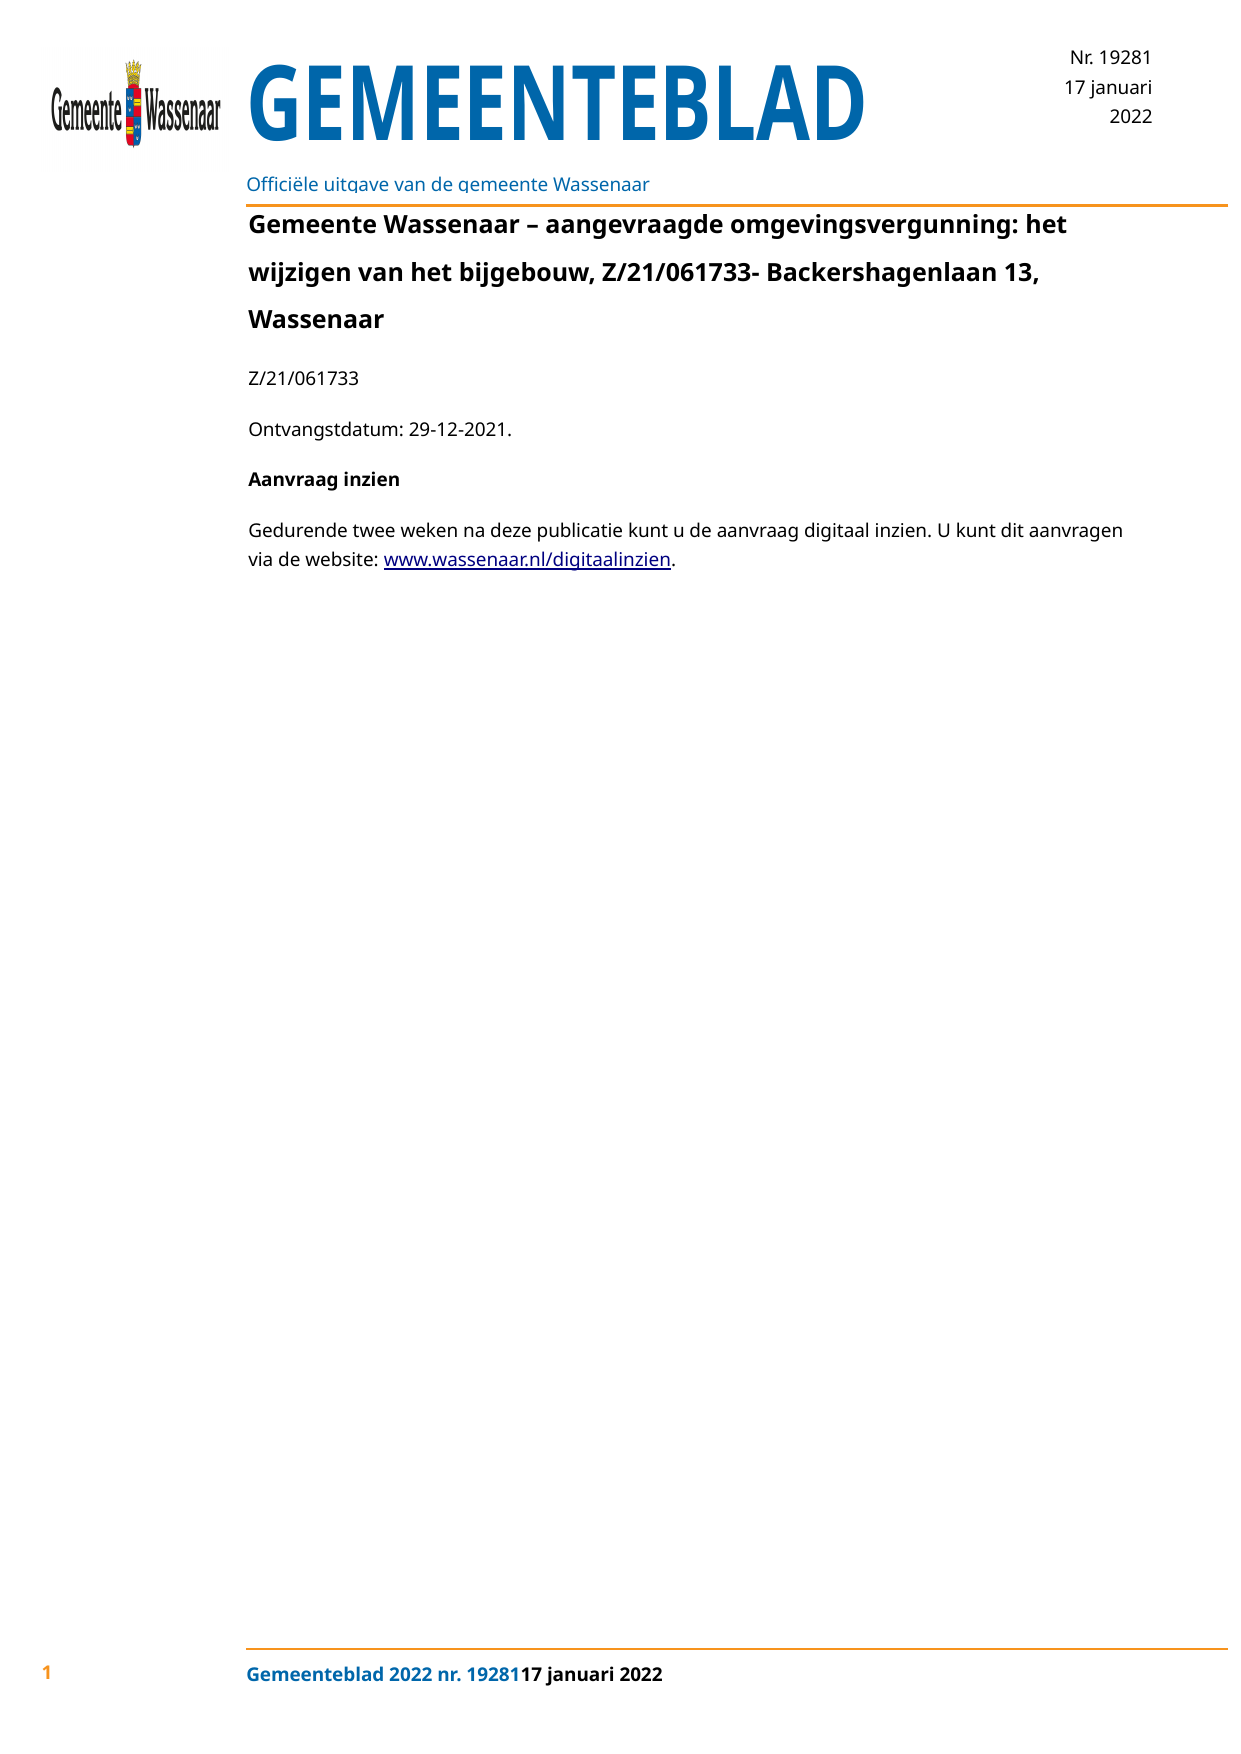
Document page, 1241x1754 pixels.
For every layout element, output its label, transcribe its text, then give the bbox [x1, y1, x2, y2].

text Gemeente Wassenaar – aangevraagde omgevingsvergunning: het wijzigen van het bijgebouw, Z/21/061733- Backershagenlaan 13, Wassenaar [248, 207, 1152, 336]
picture [41, 47, 231, 172]
text Gedurende twee weken na deze publicatie kunt u de aanvraag digitaal inzien. U kunt dit aanvragen via de website: www.wassenaar.nl/digitaalinzien. [248, 517, 1152, 572]
text Ontvangstdatum: 29-12-2021. [248, 416, 1152, 442]
text Aanvraag inzien [248, 466, 1152, 492]
text Z/21/061733 [248, 366, 1152, 391]
